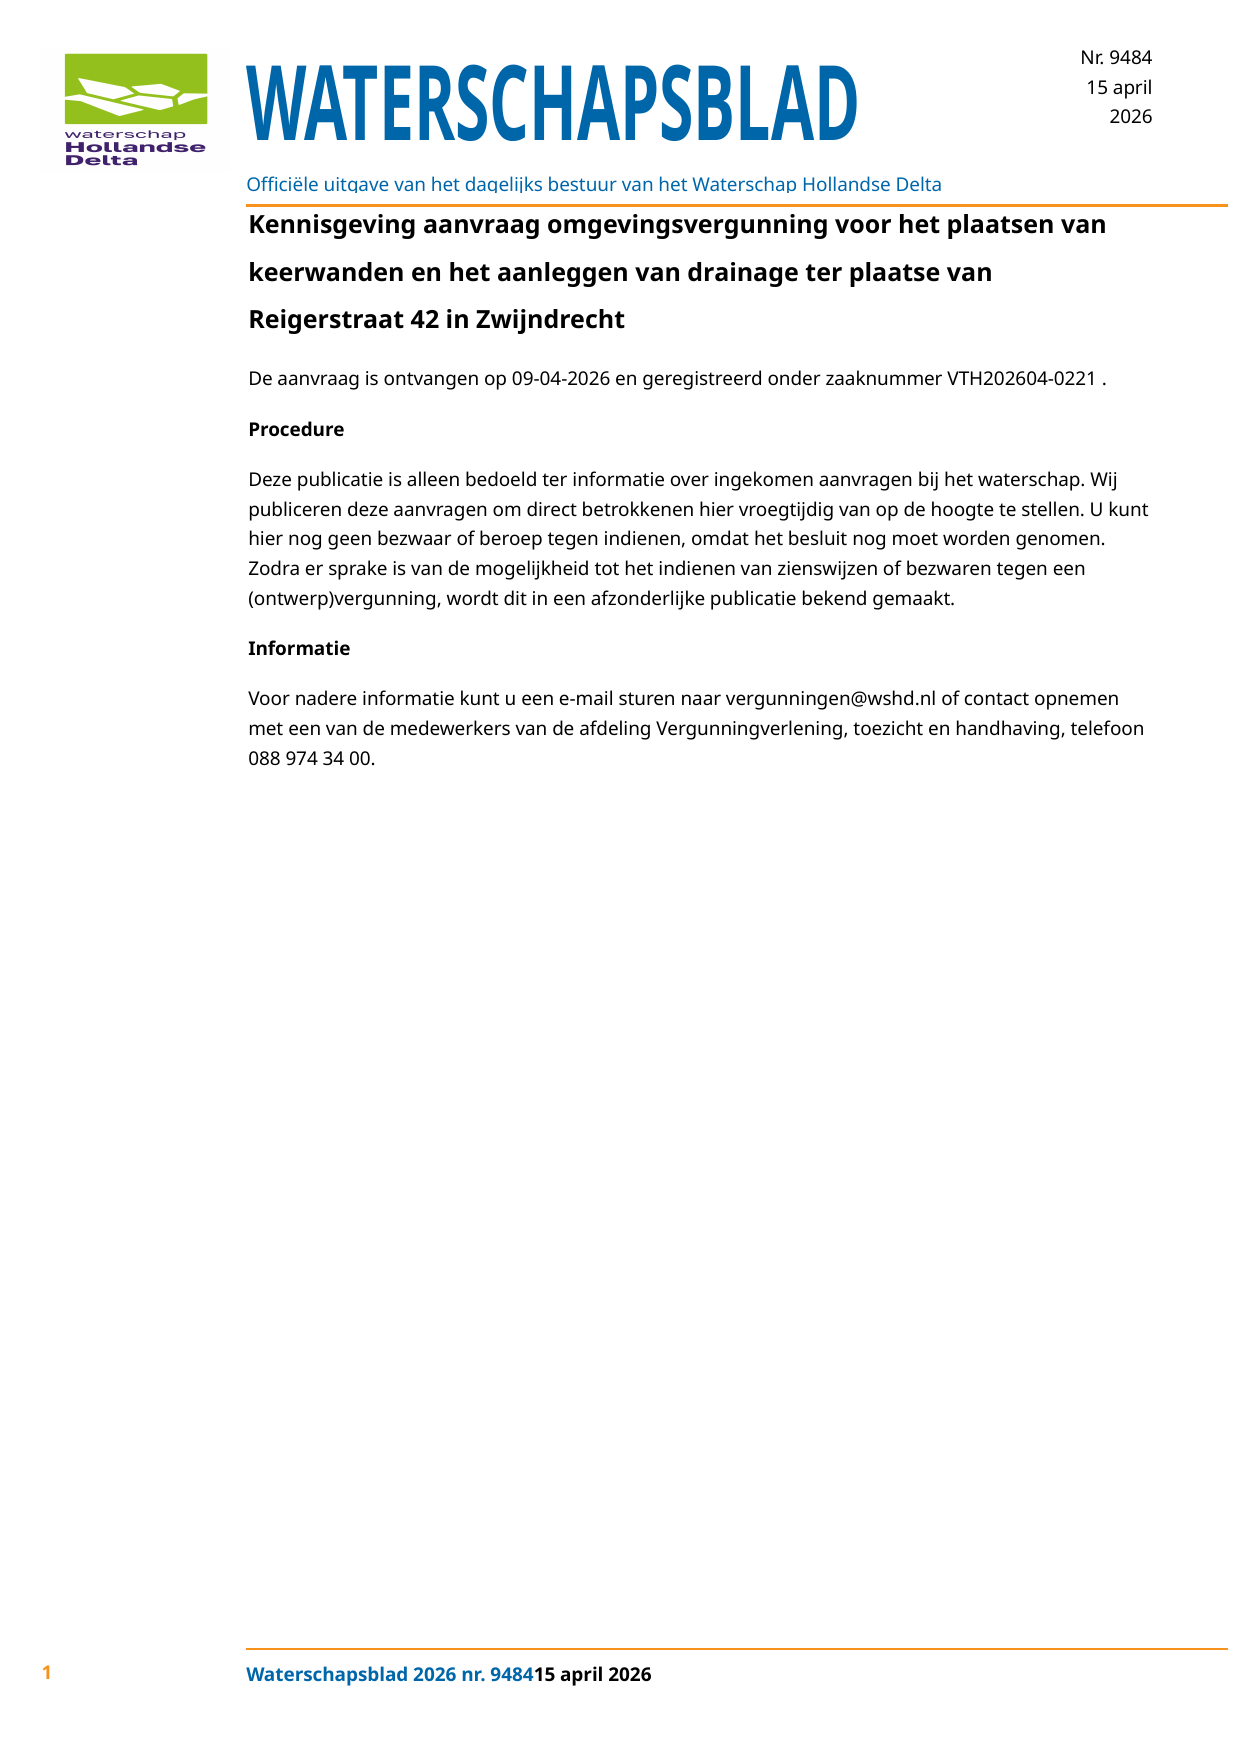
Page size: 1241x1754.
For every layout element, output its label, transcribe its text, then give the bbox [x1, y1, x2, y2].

text Procedure [248, 416, 1152, 442]
text Deze publicatie is alleen bedoeld ter informatie over ingekomen aanvragen bij het waterschap. Wij publiceren deze aanvragen om direct betrokkenen hier vroegtijdig van op de hoogte te stellen. U kunt hier nog geen bezwaar of beroep tegen indienen, omdat het besluit nog moet worden genomen. Zodra er sprake is van de mogelijkheid tot het indienen van zienswijzen of bezwaren tegen een (ontwerp)vergunning, wordt dit in een afzonderlijke publicatie bekend gemaakt. [248, 466, 1152, 610]
picture [41, 47, 231, 172]
text Informatie [248, 635, 1152, 661]
text De aanvraag is ontvangen op 09-04-2026 en geregistreerd onder zaaknummer VTH202604-0221 . [248, 366, 1152, 391]
text Voor nadere informatie kunt u een e-mail sturen naar vergunningen@wshd.nl of contact opnemen met een van de medewerkers van de afdeling Vergunningverlening, toezicht en handhaving, telefoon 088 974 34 00. [248, 686, 1152, 770]
text Kennisgeving aanvraag omgevingsvergunning voor het plaatsen van keerwanden en het aanleggen van drainage ter plaatse van Reigerstraat 42 in Zwijndrecht [248, 207, 1152, 336]
